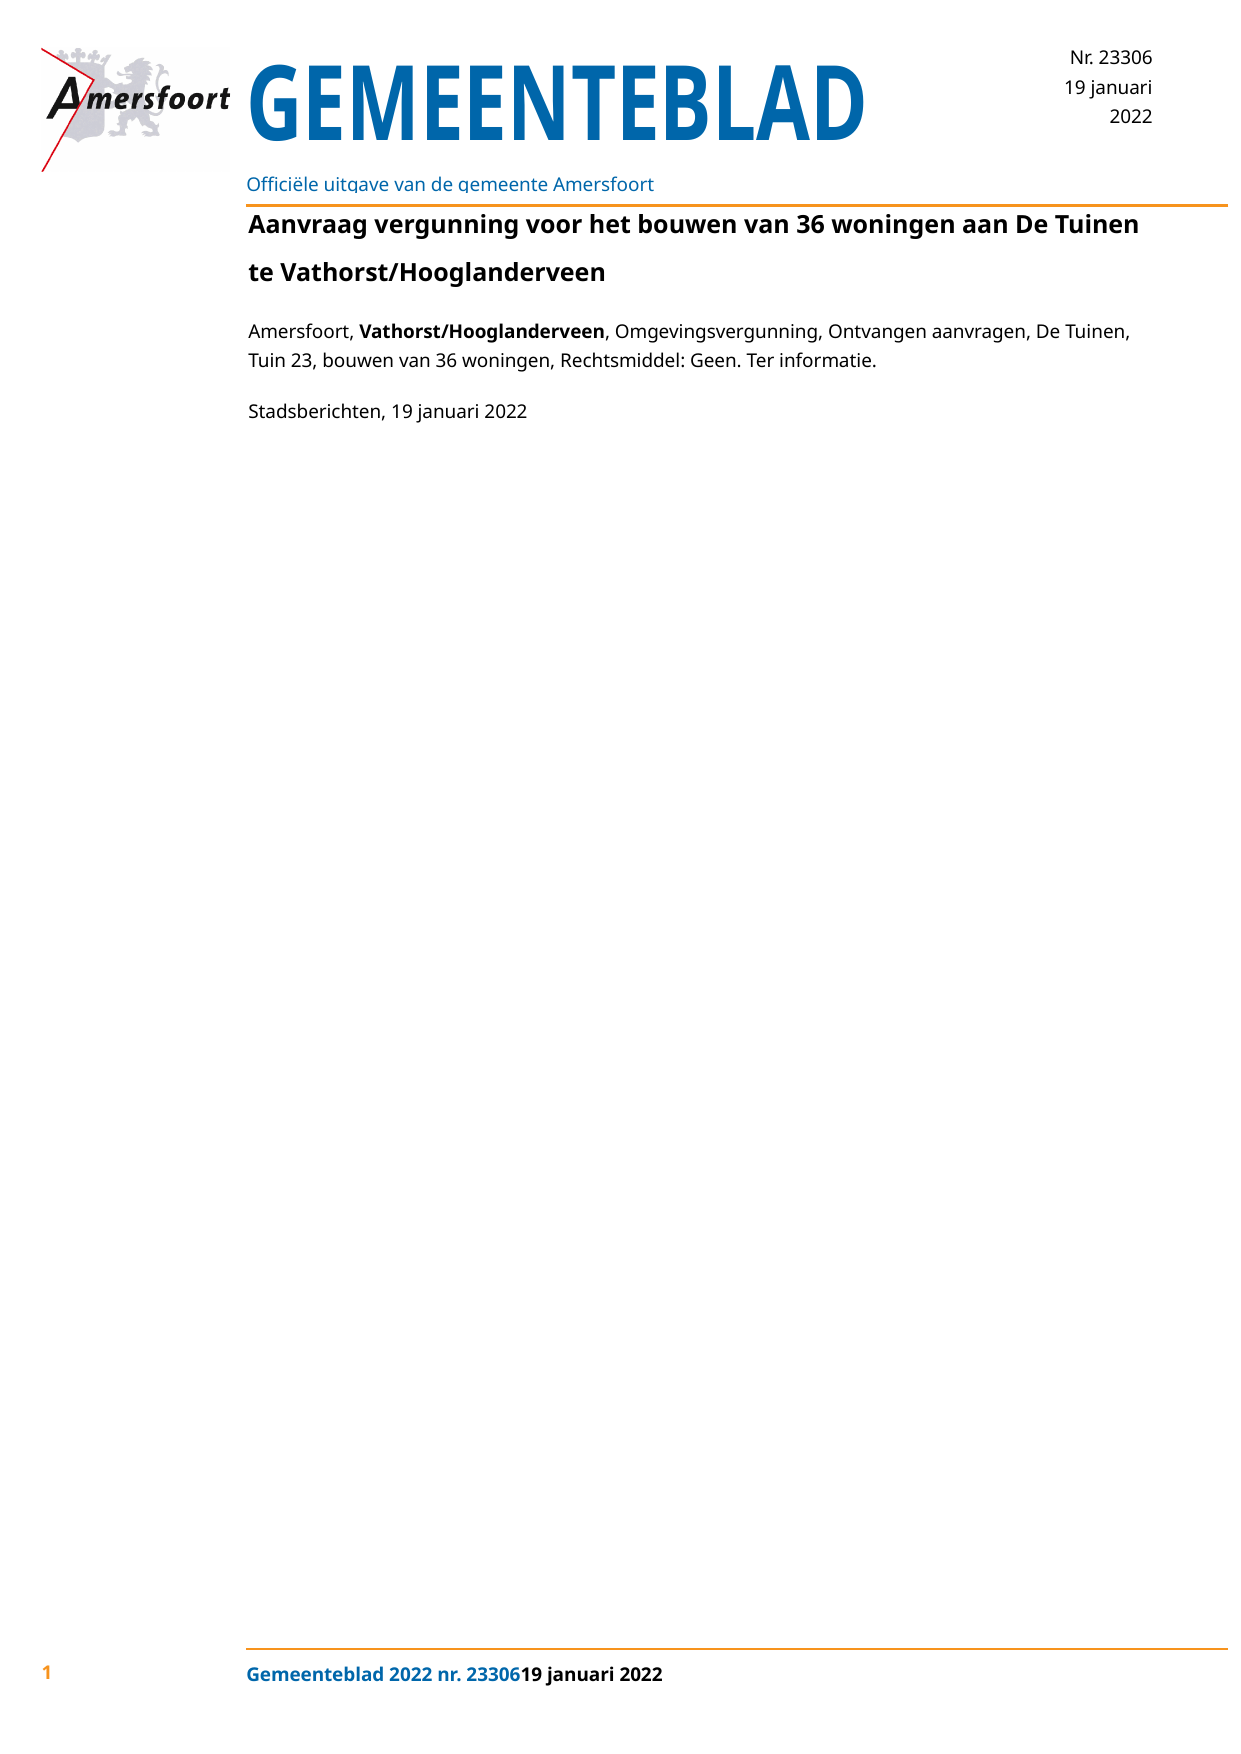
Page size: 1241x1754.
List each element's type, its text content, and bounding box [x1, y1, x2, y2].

picture [41, 47, 231, 172]
text Aanvraag vergunning voor het bouwen van 36 woningen aan De Tuinen te Vathorst/Hooglanderveen [248, 207, 1152, 288]
text Amersfoort, Vathorst/Hooglanderveen, Omgevingsvergunning, Ontvangen aanvragen, De Tuinen, Tuin 23, bouwen van 36 woningen, Rechtsmiddel: Geen. Ter informatie. [248, 318, 1152, 373]
text Stadsberichten, 19 januari 2022 [248, 398, 1152, 424]
